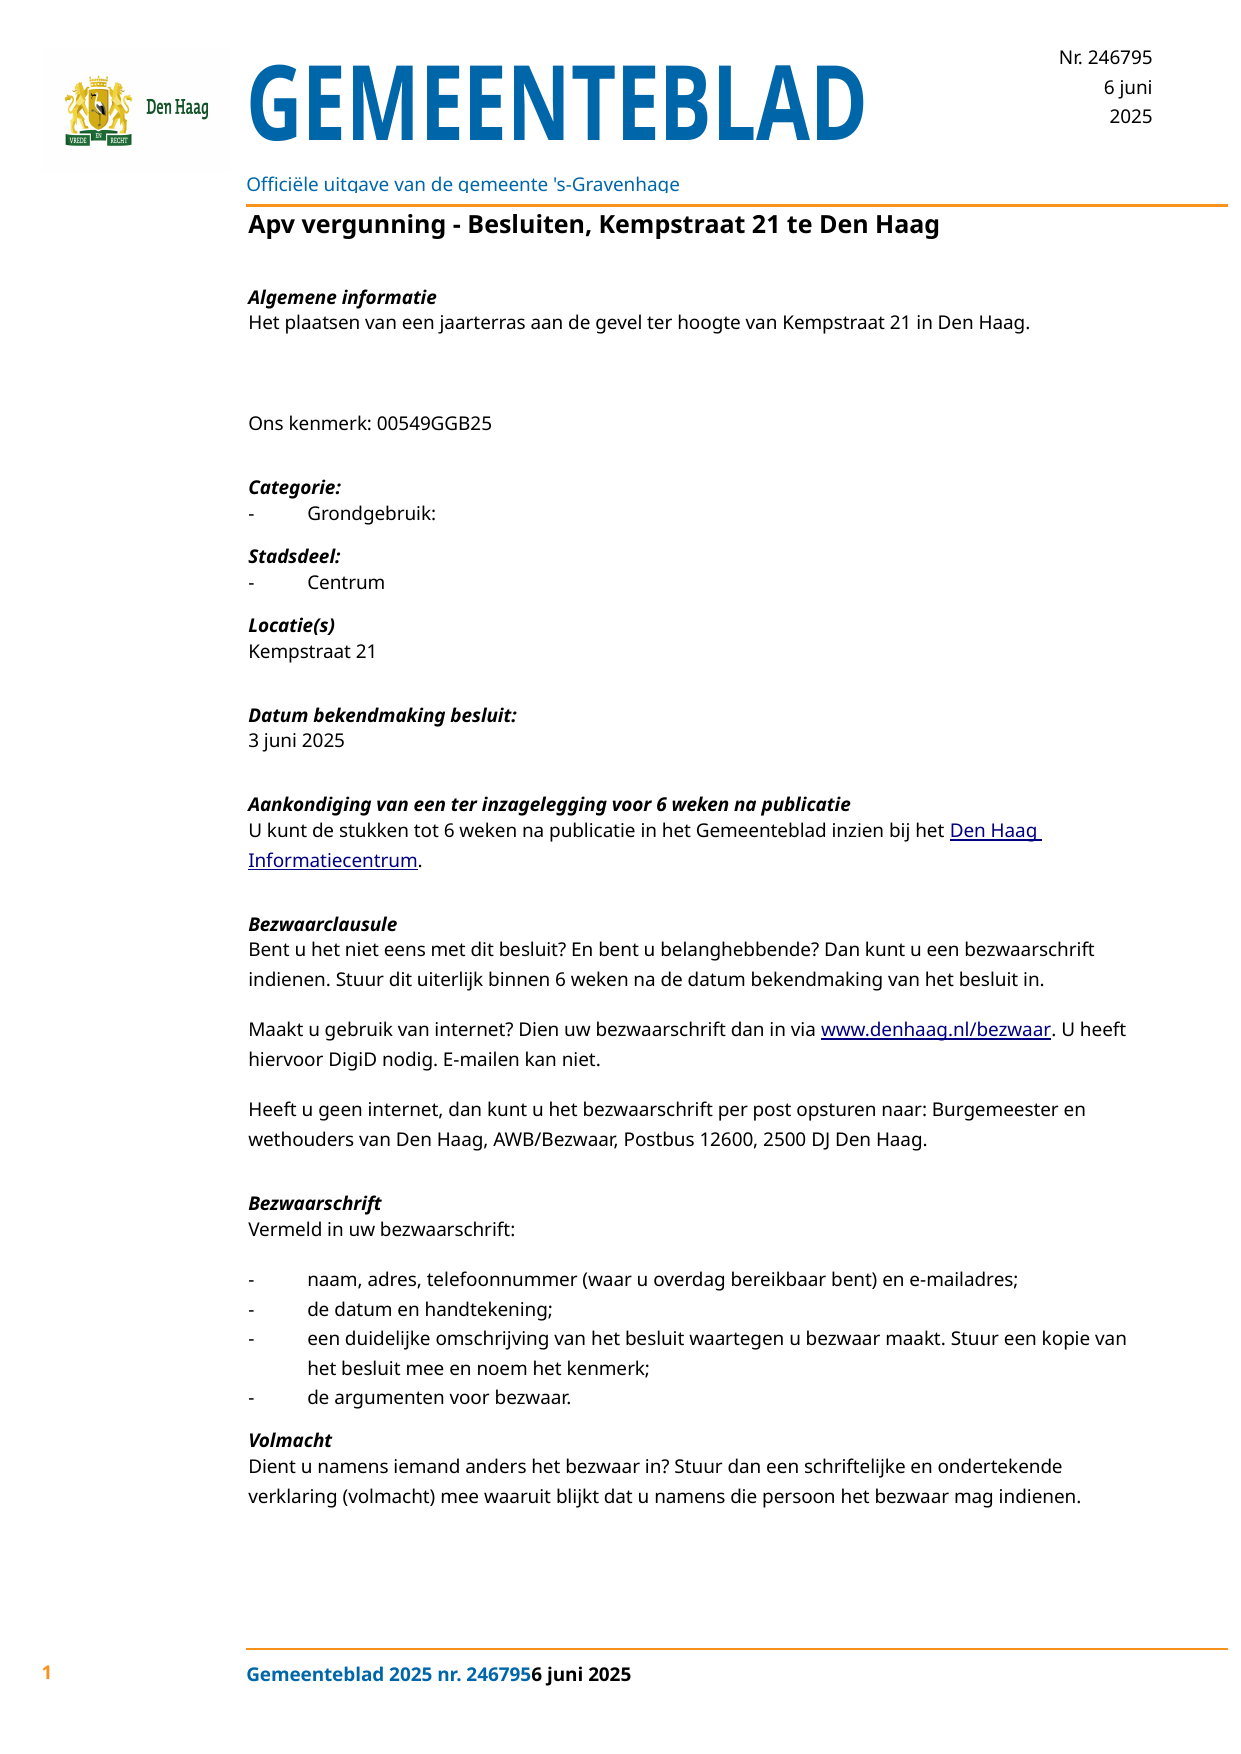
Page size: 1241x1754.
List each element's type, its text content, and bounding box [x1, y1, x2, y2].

list Centrum [248, 569, 1152, 595]
text Ons kenmerk: 00549GGB25 [248, 410, 1152, 436]
text Locatie(s) [248, 612, 1152, 638]
text Bezwaarschrift [248, 1190, 1152, 1216]
text Stadsdeel: [248, 543, 1152, 569]
text Dient u namens iemand anders het bezwaar in? Stuur dan een schriftelijke en ondertekende verklaring (volmacht) mee waaruit blijkt dat u namens die persoon het bezwaar mag indienen. [248, 1453, 1152, 1509]
text Aankondiging van een ter inzagelegging voor 6 weken na publicatie [248, 791, 1152, 817]
text Apv vergunning - Besluiten, Kempstraat 21 te Den Haag [248, 207, 1152, 241]
text Bent u het niet eens met dit besluit? En bent u belanghebbende? Dan kunt u een bezwaarschrift indienen. Stuur dit uiterlijk binnen 6 weken na de datum bekendmaking van het besluit in. [248, 936, 1152, 992]
list een duidelijke omschrijving van het besluit waartegen u bezwaar maakt. Stuur een kopie van het besluit mee en noem het kenmerk; [248, 1325, 1152, 1381]
text Kempstraat 21 [248, 638, 1152, 663]
text 3 juni 2025 [248, 727, 1152, 753]
text Het plaatsen van een jaarterras aan de gevel ter hoogte van Kempstraat 21 in Den Haag. [248, 309, 1152, 335]
text Bezwaarclausule [248, 911, 1152, 936]
list naam, adres, telefoonnummer (waar u overdag bereikbaar bent) en e-mailadres; [248, 1266, 1152, 1292]
list de argumenten voor bezwaar. [248, 1384, 1152, 1410]
text Algemene informatie [248, 284, 1152, 309]
picture [41, 47, 231, 172]
list Grondgebruik: [248, 500, 1152, 526]
list de datum en handtekening; [248, 1296, 1152, 1321]
text Vermeld in uw bezwaarschrift: [248, 1216, 1152, 1241]
text Datum bekendmaking besluit: [248, 702, 1152, 727]
text Maakt u gebruik van internet? Dien uw bezwaarschrift dan in via www.denhaag.nl/bezwaar. U heeft hiervoor DigiD nodig. E-mailen kan niet. [248, 1016, 1152, 1072]
text Categorie: [248, 474, 1152, 500]
text Heeft u geen internet, dan kunt u het bezwaarschrift per post opsturen naar: Burgemeester en wethouders van Den Haag, AWB/Bezwaar, Postbus 12600, 2500 DJ Den Haag. [248, 1096, 1152, 1152]
text Volmacht [248, 1428, 1152, 1453]
text U kunt de stukken tot 6 weken na publicatie in het Gemeenteblad inzien bij het Den Haag Informatiecentrum. [248, 817, 1152, 872]
